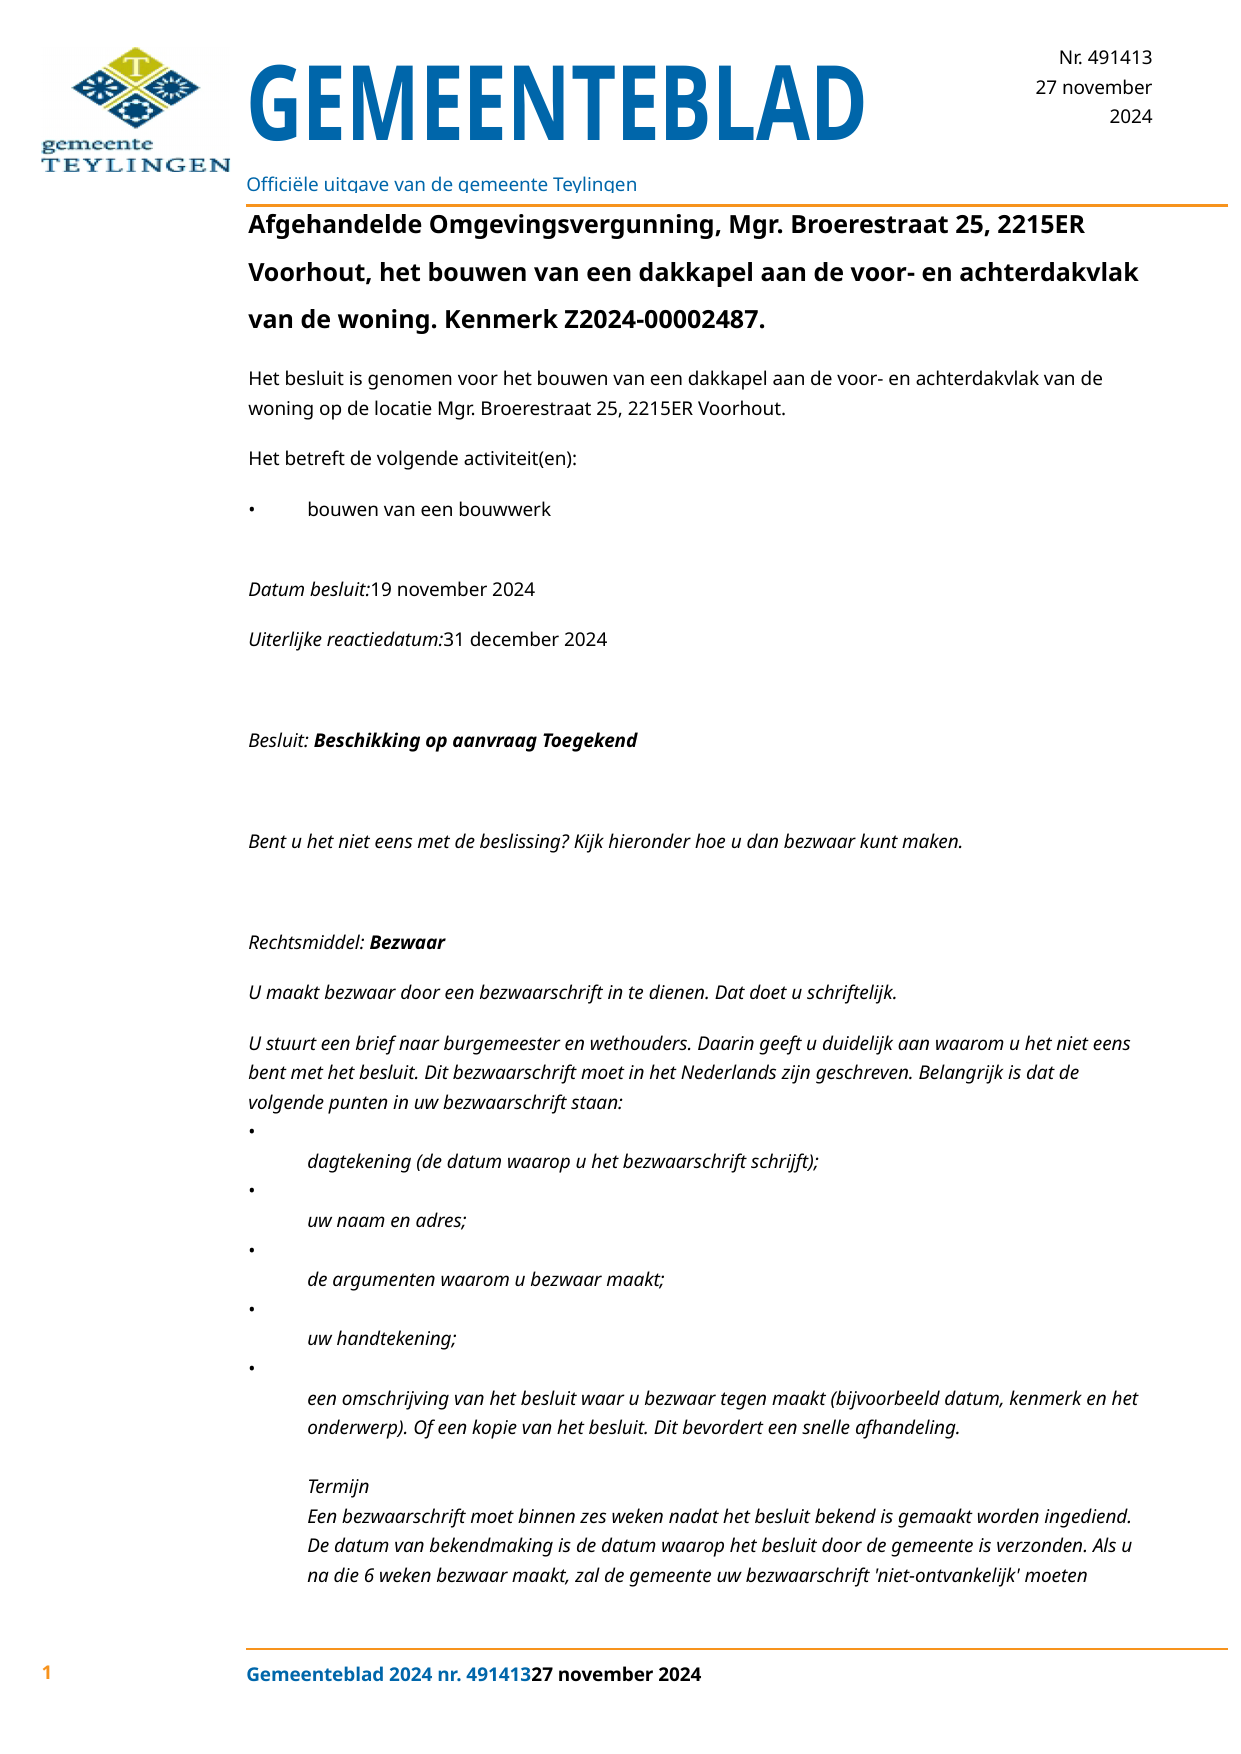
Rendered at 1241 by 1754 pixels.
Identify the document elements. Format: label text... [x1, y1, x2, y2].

picture [41, 47, 231, 172]
text Het betreft de volgende activiteit(en): [248, 446, 1152, 471]
text Rechtsmiddel: Bezwaar [248, 929, 1152, 954]
list uw handtekening; [248, 1326, 1152, 1351]
text Bent u het niet eens met de beslissing? Kijk hieronder hoe u dan bezwaar kunt maken. [248, 828, 1152, 854]
text U maakt bezwaar door een bezwaarschrift in te dienen. Dat doet u schriftelijk. [248, 979, 1152, 1005]
text U stuurt een brief naar burgemeester en wethouders. Daarin geeft u duidelijk aan waarom u het niet eens bent met het besluit. Dit bezwaarschrift moet in het Nederlands zijn geschreven. Belangrijk is dat de volgende punten in uw bezwaarschrift staan: [248, 1030, 1152, 1114]
list Termijn [248, 1473, 1152, 1499]
list bouwen van een bouwwerk [248, 496, 1152, 522]
text Het besluit is genomen voor het bouwen van een dakkapel aan de voor- en achterdakvlak van de woning op de locatie Mgr. Broerestraat 25, 2215ER Voorhout. [248, 366, 1152, 421]
list dagtekening (de datum waarop u het bezwaarschrift schrijft); [248, 1148, 1152, 1174]
text Datum besluit:19 november 2024 [248, 576, 1152, 602]
list een omschrijving van het besluit waar u bezwaar tegen maakt (bijvoorbeeld datum, kenmerk en het onderwerp). Of een kopie van het besluit. Dit bevordert een snelle afhandeling. [248, 1385, 1152, 1440]
list de argumenten waarom u bezwaar maakt; [248, 1266, 1152, 1292]
list uw naam en adres; [248, 1207, 1152, 1233]
text Uiterlijke reactiedatum:31 december 2024 [248, 626, 1152, 652]
text Afgehandelde Omgevingsvergunning, Mgr. Broerestraat 25, 2215ER Voorhout, het bouwen van een dakkapel aan de voor- en achterdakvlak van de woning. Kenmerk Z2024-00002487. [248, 207, 1152, 336]
list Een bezwaarschrift moet binnen zes weken nadat het besluit bekend is gemaakt worden ingediend. De datum van bekendmaking is de datum waarop het besluit door de gemeente is verzonden. Als u na die 6 weken bezwaar maakt, zal de gemeente uw bezwaarschrift 'niet-ontvankelijk' moeten [248, 1503, 1152, 1588]
text Besluit: Beschikking op aanvraag Toegekend [248, 727, 1152, 753]
